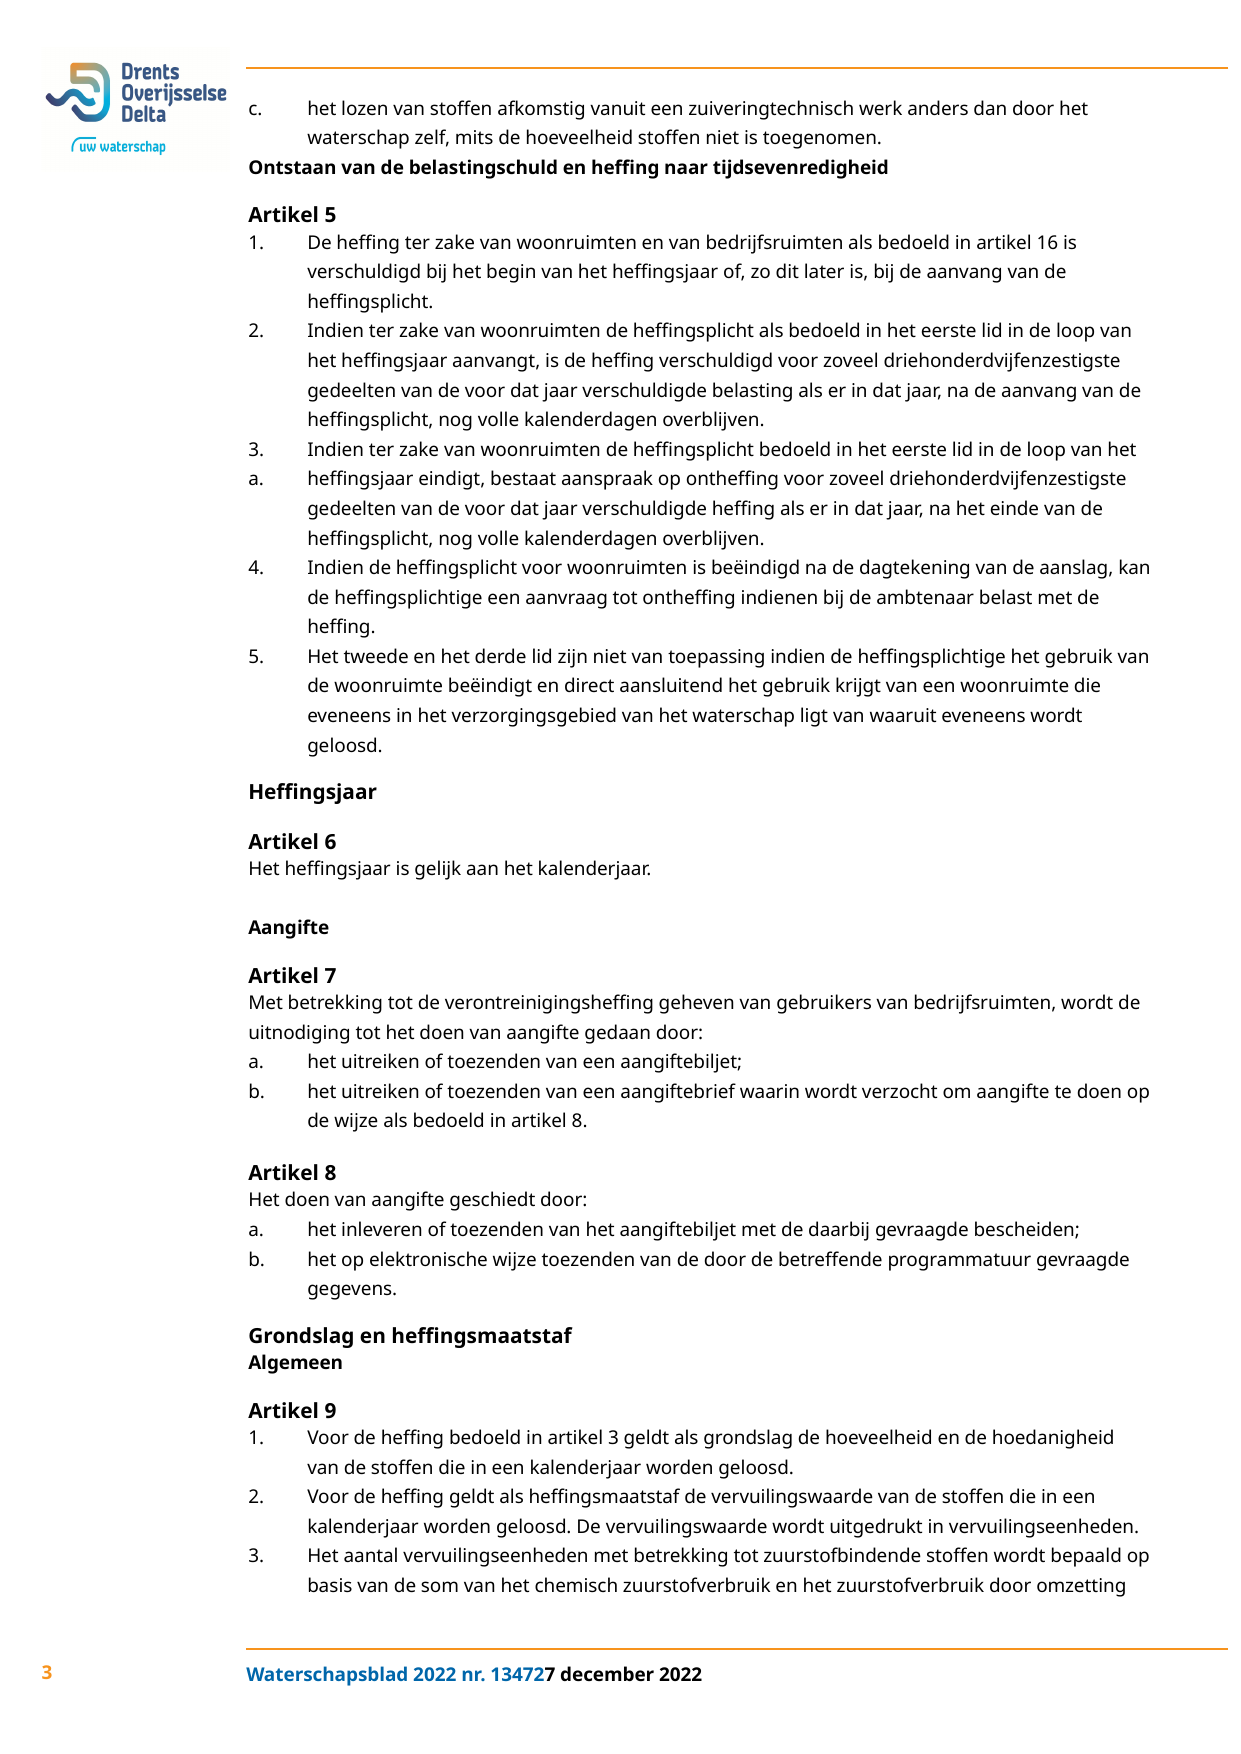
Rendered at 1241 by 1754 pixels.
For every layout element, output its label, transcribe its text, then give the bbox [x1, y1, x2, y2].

list het inleveren of toezenden van het aangiftebiljet met de daarbij gevraagde bescheiden; [248, 1216, 1152, 1242]
list het op elektronische wijze toezenden van de door de betreffende programmatuur gevraagde gegevens. [248, 1246, 1152, 1301]
text Algemeen [248, 1349, 1152, 1375]
list Het aantal vervuilingseenheden met betrekking tot zuurstofbindende stoffen wordt bepaald op basis van de som van het chemisch zuurstofverbruik en het zuurstofverbruik door omzetting [248, 1543, 1152, 1598]
text Artikel 6 [248, 827, 1152, 855]
list het uitreiken of toezenden van een aangiftebiljet; [248, 1048, 1152, 1074]
list Indien ter zake van woonruimten de heffingsplicht als bedoeld in het eerste lid in de loop van het heffingsjaar aanvangt, is de heffing verschuldigd voor zoveel driehonderdvijfenzestigste gedeelten van de voor dat jaar verschuldigde belasting als er in dat jaar, na de aanvang van de heffingsplicht, nog volle kalenderdagen overblijven. [248, 318, 1152, 432]
list Voor de heffing geldt als heffingsmaatstaf de vervuilingswaarde van de stoffen die in een kalenderjaar worden geloosd. De vervuilingswaarde wordt uitgedrukt in vervuilingseenheden. [248, 1483, 1152, 1539]
text Artikel 8 [248, 1158, 1152, 1187]
text Het heffingsjaar is gelijk aan het kalenderjaar. [248, 855, 1152, 881]
text Met betrekking tot de verontreinigingsheffing geheven van gebruikers van bedrijfsruimten, wordt de uitnodiging tot het doen van aangifte gedaan door: [248, 989, 1152, 1045]
text Ontstaan van de belastingschuld en heffing naar tijdsevenredigheid [248, 154, 1152, 180]
text Artikel 5 [248, 201, 1152, 229]
picture [41, 47, 231, 172]
text Heffingsjaar [248, 777, 1152, 806]
list Voor de heffing bedoeld in artikel 3 geldt als grondslag de hoeveelheid en de hoedanigheid van de stoffen die in een kalenderjaar worden geloosd. [248, 1424, 1152, 1480]
text Grondslag en heffingsmaatstaf [248, 1321, 1152, 1349]
list heffingsjaar eindigt, bestaat aanspraak op ontheffing voor zoveel driehonderdvijfenzestigste gedeelten van de voor dat jaar verschuldigde heffing als er in dat jaar, na het einde van de heffingsplicht, nog volle kalenderdagen overblijven. [248, 466, 1152, 551]
text Aangifte [248, 914, 1152, 940]
list Indien ter zake van woonruimten de heffingsplicht bedoeld in het eerste lid in de loop van het [248, 436, 1152, 462]
text Artikel 9 [248, 1396, 1152, 1424]
list Het tweede en het derde lid zijn niet van toepassing indien de heffingsplichtige het gebruik van de woonruimte beëindigt en direct aansluitend het gebruik krijgt van een woonruimte die eveneens in het verzorgingsgebied van het waterschap ligt van waaruit eveneens wordt geloosd. [248, 643, 1152, 758]
text Artikel 7 [248, 961, 1152, 989]
list het uitreiken of toezenden van een aangiftebrief waarin wordt verzocht om aangifte te doen op de wijze als bedoeld in artikel 8. [248, 1078, 1152, 1133]
list het lozen van stoffen afkomstig vanuit een zuiveringtechnisch werk anders dan door het waterschap zelf, mits de hoeveelheid stoffen niet is toegenomen. [248, 95, 1152, 150]
list De heffing ter zake van woonruimten en van bedrijfsruimten als bedoeld in artikel 16 is verschuldigd bij het begin van het heffingsjaar of, zo dit later is, bij de aanvang van de heffingsplicht. [248, 229, 1152, 314]
text Het doen van aangifte geschiedt door: [248, 1187, 1152, 1212]
list Indien de heffingsplicht voor woonruimten is beëindigd na de dagtekening van de aanslag, kan de heffingsplichtige een aanvraag tot ontheffing indienen bij de ambtenaar belast met de heffing. [248, 554, 1152, 639]
